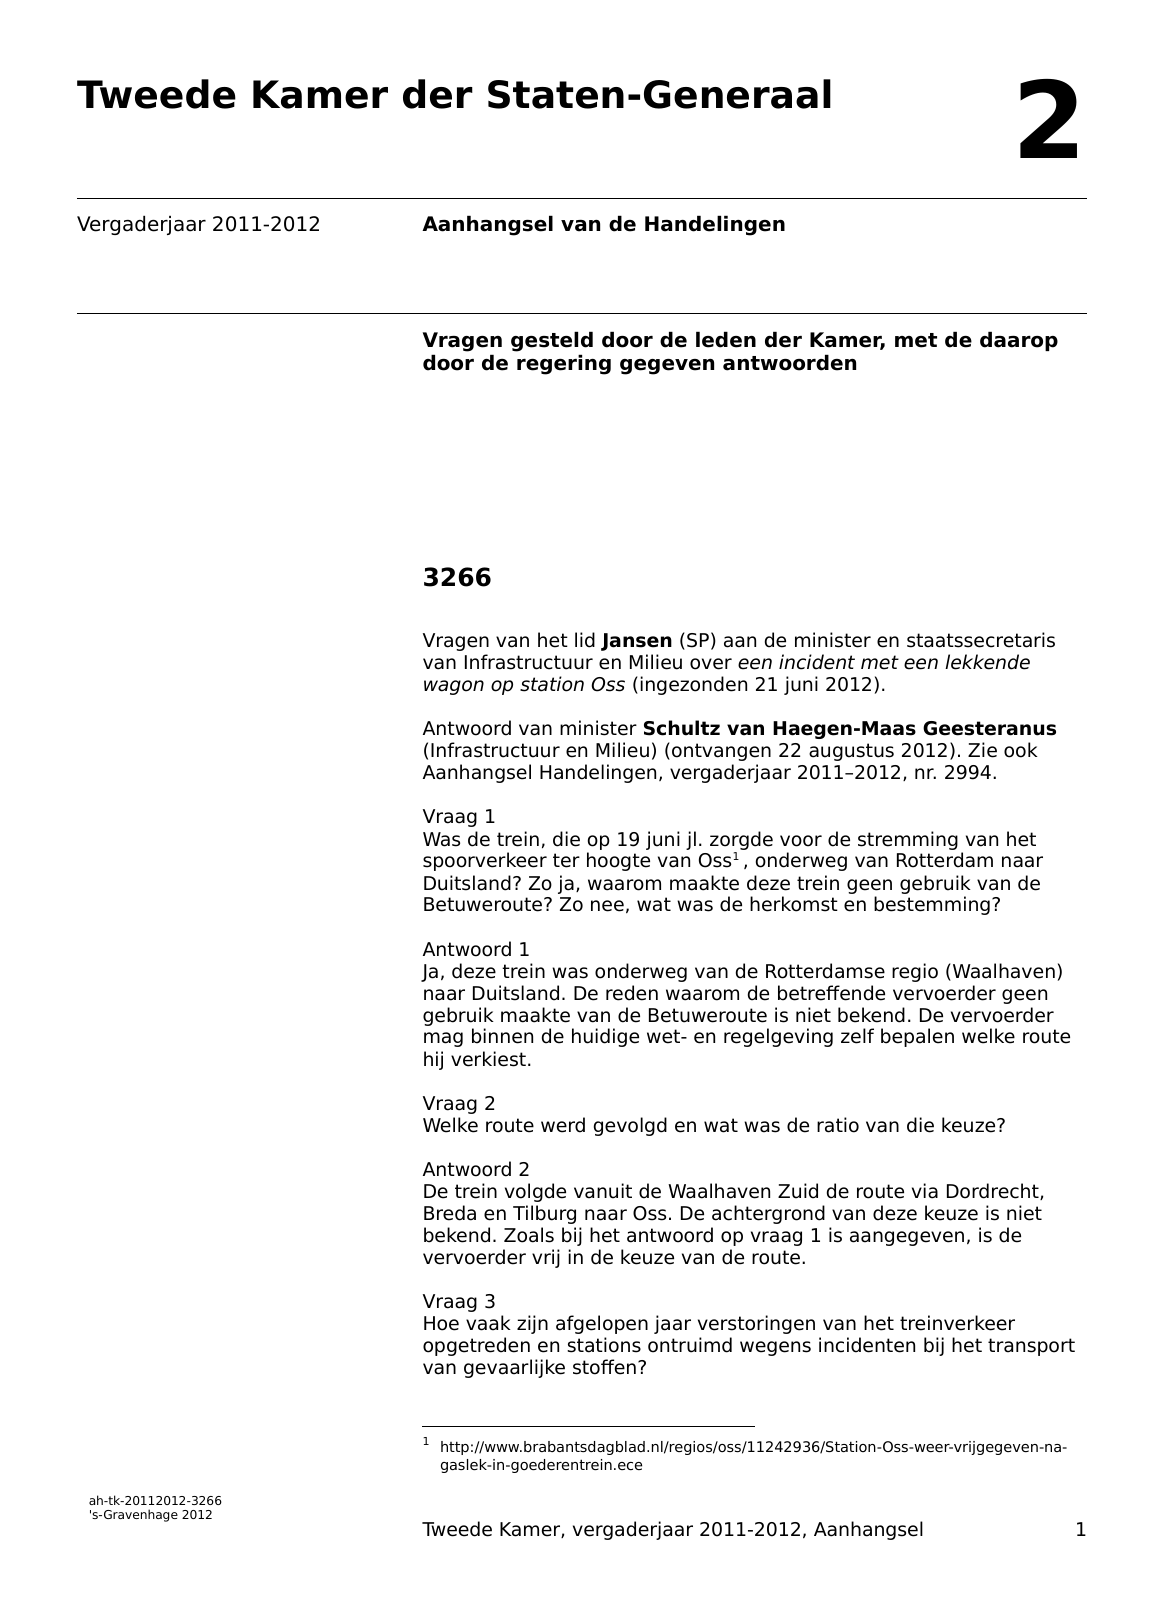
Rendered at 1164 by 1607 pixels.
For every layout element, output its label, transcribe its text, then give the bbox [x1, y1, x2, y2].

table_cell Aanhangsel van de Handelingen [422, 199, 1087, 313]
text http://www.brabantsdagblad.nl/regios/oss/11242936/Station-Oss-weer-vrijgegeven-na-gaslek-in-goederentrein.ece [422, 1435, 1087, 1474]
text Vraag 1 [422, 806, 1087, 828]
text Ja, deze trein was onderweg van de Rotterdamse regio (Waalhaven) naar Duitsland. De reden waarom de betreffende vervoerder geen gebruik maakte van de Betuweroute is niet bekend. De vervoerder mag binnen de huidige wet- en regelgeving zelf bepalen welke route hij verkiest. [422, 961, 1087, 1070]
text ah-tk-20112012-3266 [88, 1494, 323, 1508]
table_header 2 [886, 59, 1087, 198]
text Was de trein, die op 19 juni jl. zorgde voor de stremming van het spoorverkeer ter hoogte van Oss, onderweg van Rotterdam naar Duitsland? Zo ja, waarom maakte deze trein geen gebruik van de Betuweroute? Zo nee, wat was de herkomst en bestemming? [422, 828, 1087, 916]
table_cell Vragen gesteld door de leden der Kamer, met de daarop door de regering gegeven antwoorden [422, 314, 1087, 375]
text Antwoord van minister Schultz van Haegen-Maas Geesteranus (Infrastructuur en Milieu) (ontvangen 22 augustus 2012). Zie ook Aanhangsel Handelingen, vergaderjaar 2011–2012, nr. 2994. [422, 718, 1087, 784]
text 3266 [422, 563, 1087, 592]
text 's-Gravenhage 2012 [88, 1508, 323, 1522]
table_cell [77, 314, 422, 375]
text Hoe vaak zijn afgelopen jaar verstoringen van het treinverkeer opgetreden en stations ontruimd wegens incidenten bij het transport van gevaarlijke stoffen? [422, 1313, 1087, 1379]
text Antwoord 2 [422, 1159, 1087, 1181]
table_header Tweede Kamer der Staten-Generaal [77, 59, 886, 198]
text Vraag 2 [422, 1093, 1087, 1114]
table_cell Vergaderjaar 2011-2012 [77, 199, 422, 313]
text De trein volgde vanuit de Waalhaven Zuid de route via Dordrecht, Breda en Tilburg naar Oss. De achtergrond van deze keuze is niet bekend. Zoals bij het antwoord op vraag 1 is aangegeven, is de vervoerder vrij in de keuze van de route. [422, 1181, 1087, 1269]
text Antwoord 1 [422, 938, 1087, 961]
text Welke route werd gevolgd en wat was de ratio van die keuze? [422, 1114, 1087, 1137]
text Vragen van het lid Jansen (SP) aan de minister en staatssecretaris van Infrastructuur en Milieu over een incident met een lekkende wagon op station Oss (ingezonden 21 juni 2012). [422, 630, 1087, 696]
text Vraag 3 [422, 1291, 1087, 1313]
